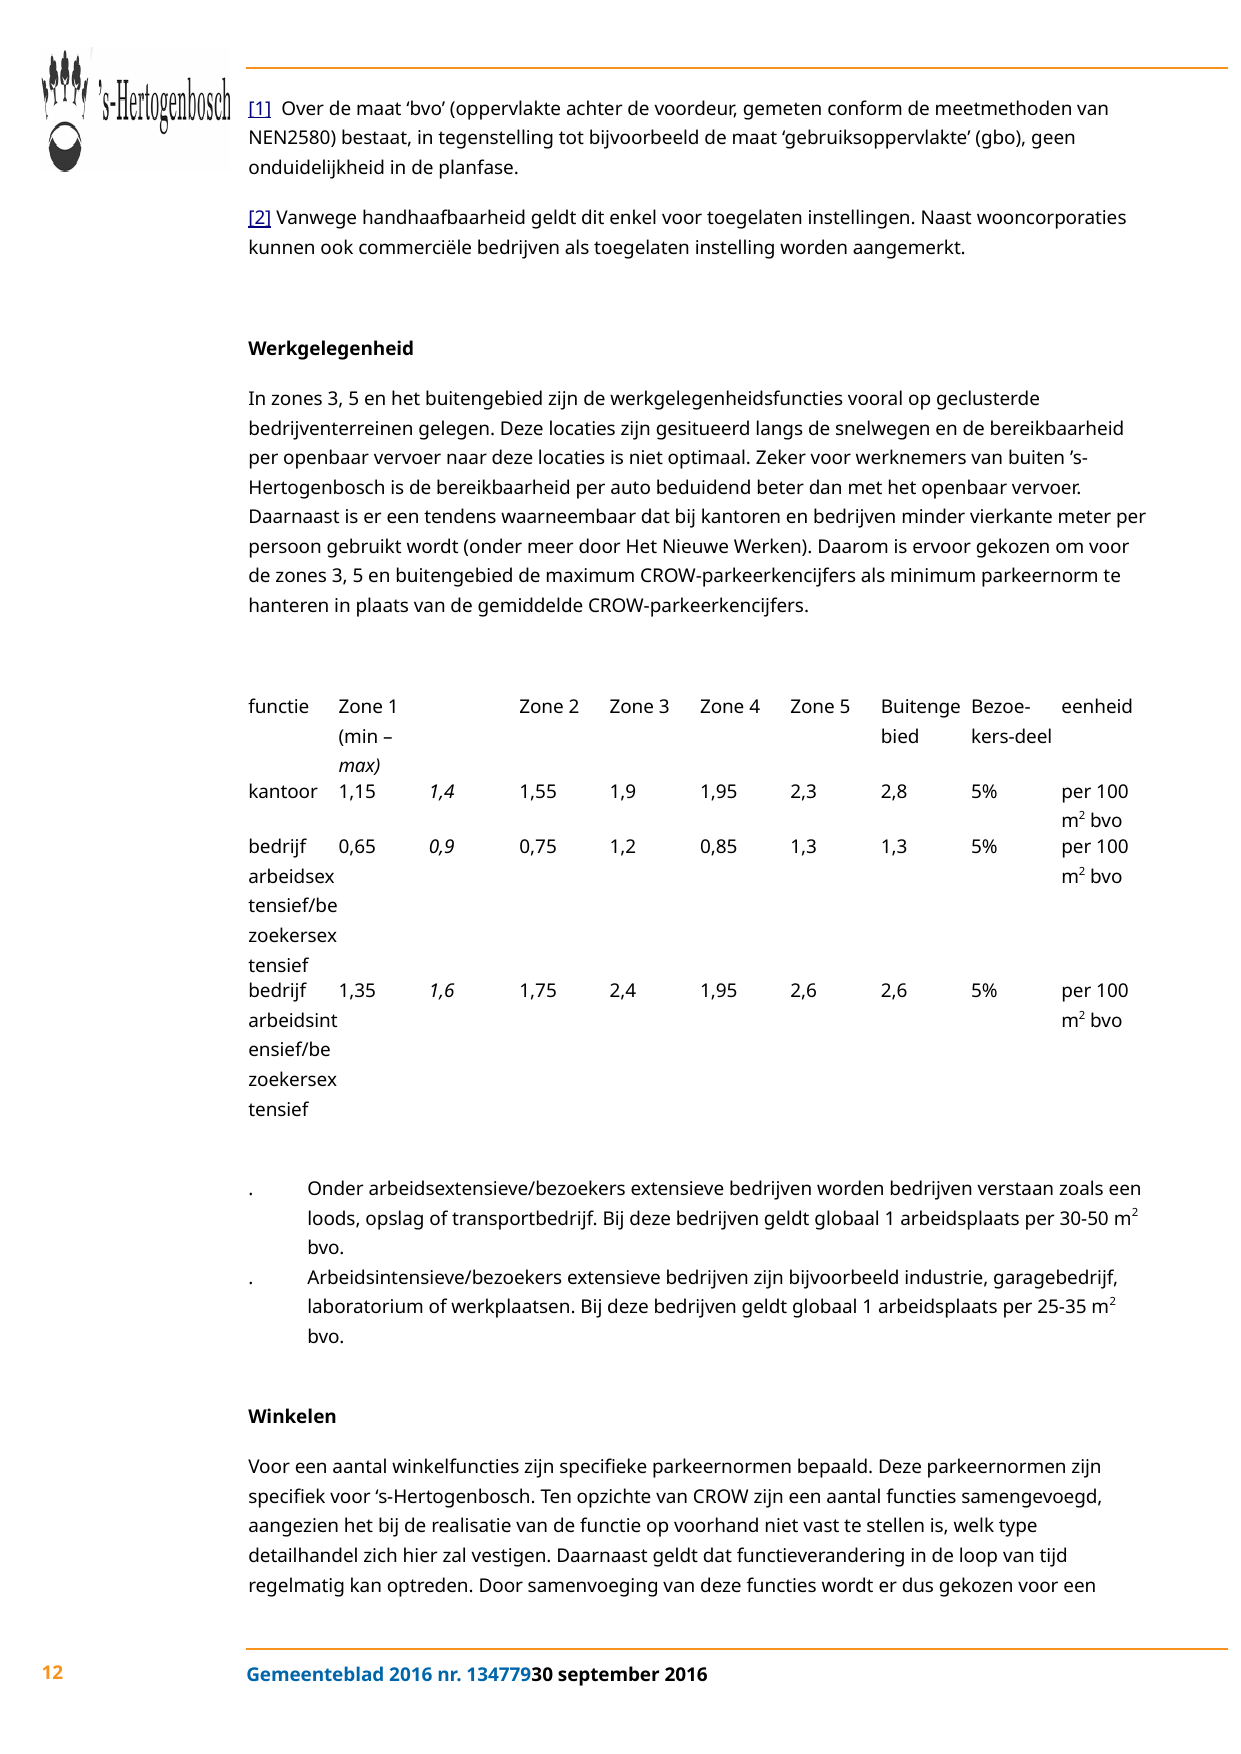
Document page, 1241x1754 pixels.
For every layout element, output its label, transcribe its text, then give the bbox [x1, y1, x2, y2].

table_cell 1,2 [609, 834, 700, 977]
table_header functie [248, 693, 338, 778]
list Onder arbeidsextensieve/bezoekers extensieve bedrijven worden bedrijven verstaan zoals een loods, opslag of transportbedrijf. Bij deze bedrijven geldt globaal 1 arbeidsplaats per 30-50 m2 bvo. [248, 1175, 1152, 1260]
table_header eenheid [1061, 693, 1152, 778]
table_cell kantoor [248, 778, 338, 833]
table_cell 0,85 [700, 834, 790, 977]
text Voor een aantal winkelfuncties zijn specifieke parkeernormen bepaald. Deze parkeernormen zijn specifiek voor ‘s-Hertogenbosch. Ten opzichte van CROW zijn een aantal functies samengevoegd, aangezien het bij de realisatie van de functie op voorhand niet vast te stellen is, welk type detailhandel zich hier zal vestigen. Daarnaast geldt dat functieverandering in de loop van tijd regelmatig kan optreden. Door samenvoeging van deze functies wordt er dus gekozen voor een [248, 1453, 1152, 1598]
table_cell 0,75 [519, 834, 609, 977]
table_cell 2,4 [609, 978, 700, 1122]
table_cell 0,9 [429, 834, 519, 977]
table_cell 2,3 [790, 778, 881, 833]
text Werkgelegenheid [248, 335, 1152, 361]
table_cell bedrijf arbeidsintensief/bezoekersextensief [248, 978, 338, 1122]
table_cell 1,95 [700, 978, 790, 1122]
table_header Zone 2 [519, 693, 609, 778]
text In zones 3, 5 en het buitengebied zijn de werkgelegenheidsfuncties vooral op geclusterde bedrijventerreinen gelegen. Deze locaties zijn gesitueerd langs de snelwegen en de bereikbaarheid per openbaar vervoer naar deze locaties is niet optimaal. Zeker voor werknemers van buiten ’s-Hertogenbosch is de bereikbaarheid per auto beduidend beter dan met het openbaar vervoer. Daarnaast is er een tendens waarneembaar dat bij kantoren en bedrijven minder vierkante meter per persoon gebruikt wordt (onder meer door Het Nieuwe Werken). Daarom is ervoor gekozen om voor de zones 3, 5 en buitengebied de maximum CROW-parkeerkencijfers als minimum parkeernorm te hanteren in plaats van de gemiddelde CROW-parkeerkencijfers. [248, 385, 1152, 618]
table_header Zone 3 [609, 693, 700, 778]
list Arbeidsintensieve/bezoekers extensieve bedrijven zijn bijvoorbeeld industrie, garagebedrijf, laboratorium of werkplaatsen. Bij deze bedrijven geldt globaal 1 arbeidsplaats per 25-35 m2 bvo. [248, 1264, 1152, 1349]
table_header Zone 5 [790, 693, 881, 778]
table_cell 0,65 [338, 834, 429, 977]
table_cell 1,9 [609, 778, 700, 833]
table_cell 1,55 [519, 778, 609, 833]
table_cell 1,3 [790, 834, 881, 977]
table_cell 1,75 [519, 978, 609, 1122]
table_cell per 100 m2 bvo [1061, 834, 1152, 977]
table_header [429, 693, 519, 778]
table_cell 2,6 [790, 978, 881, 1122]
text [1] Over de maat ‘bvo’ (oppervlakte achter de voordeur, gemeten conform de meetmethoden van NEN2580) bestaat, in tegenstelling tot bijvoorbeeld de maat ‘gebruiksoppervlakte’ (gbo), geen onduidelijkheid in de planfase. [248, 95, 1152, 180]
table_cell 1,35 [338, 978, 429, 1122]
table_cell 2,6 [881, 978, 971, 1122]
table_header Zone 4 [700, 693, 790, 778]
table_cell 1,15 [338, 778, 429, 833]
table_cell 1,3 [881, 834, 971, 977]
table_header Buitengebied [881, 693, 971, 778]
table_header Zone 1 (min – max) [338, 693, 429, 778]
table_cell bedrijf arbeidsextensief/bezoekersextensief [248, 834, 338, 977]
table_cell per 100 m2 bvo [1061, 778, 1152, 833]
table_cell 5% [971, 978, 1061, 1122]
table_cell 2,8 [881, 778, 971, 833]
table_cell 5% [971, 834, 1061, 977]
text [2] Vanwege handhaafbaarheid geldt dit enkel voor toegelaten instellingen. Naast wooncorporaties kunnen ook commerciële bedrijven als toegelaten instelling worden aangemerkt. [248, 204, 1152, 260]
table_cell per 100 m2 bvo [1061, 978, 1152, 1122]
table_header Bezoe-kers-deel [971, 693, 1061, 778]
table_cell 1,4 [429, 778, 519, 833]
table_cell 1,95 [700, 778, 790, 833]
picture [41, 47, 231, 172]
text Winkelen [248, 1403, 1152, 1429]
table_cell 5% [971, 778, 1061, 833]
table_cell 1,6 [429, 978, 519, 1122]
